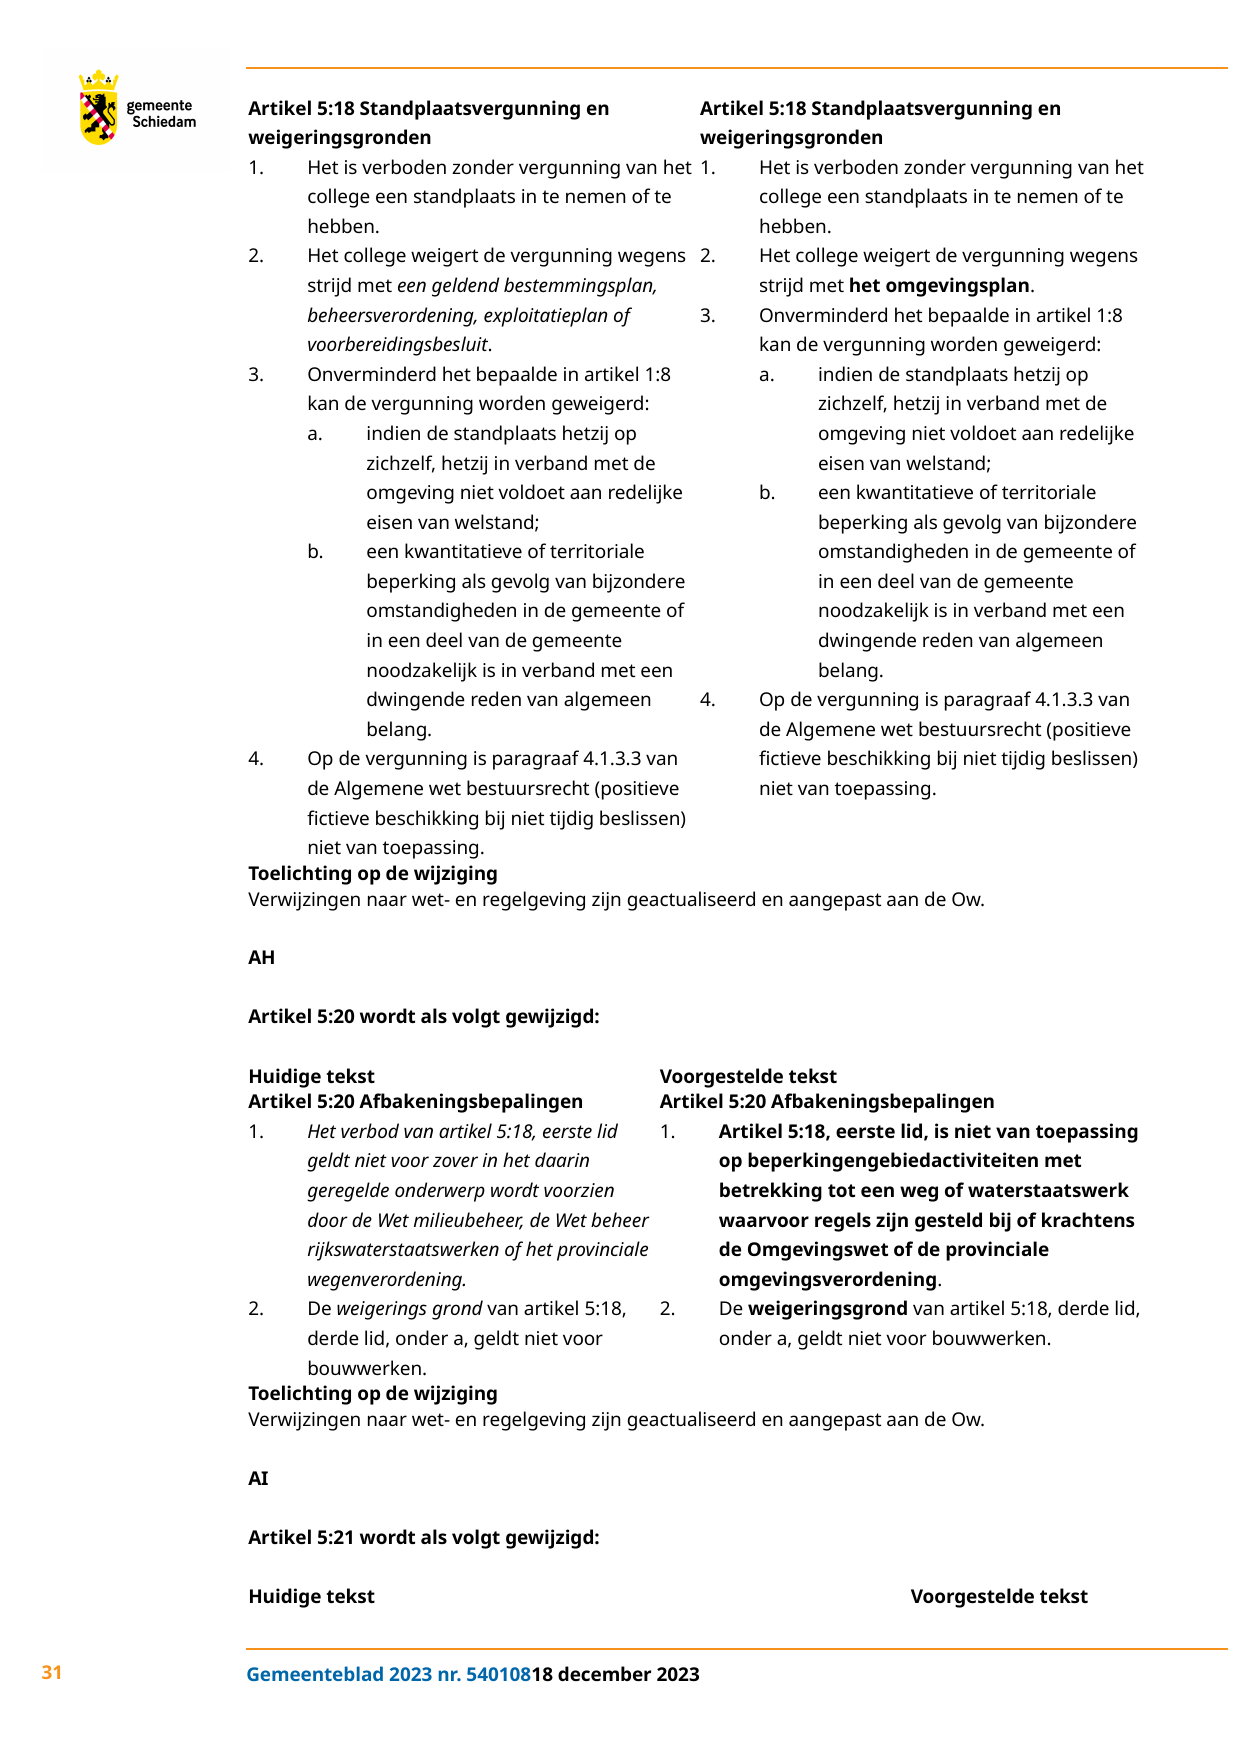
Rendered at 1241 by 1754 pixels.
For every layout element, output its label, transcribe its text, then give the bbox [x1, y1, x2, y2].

table_header Voorgestelde tekst [660, 1063, 1152, 1088]
table_cell Artikel 5:18 Standplaatsvergunning en weigeringsgronden Het is verboden zonder vergunning van het college een standplaats in te nemen of te hebben. Het college weigert de vergunning wegens strijd met het omgevingsplan. Onverminderd het bepaalde in artikel 1:8 kan de vergunning worden geweigerd: indien de standplaats hetzij op zichzelf, hetzij in verband met de omgeving niet voldoet aan redelijke eisen van welstand; een kwantitatieve of territoriale beperking als gevolg van bijzondere omstandigheden in de gemeente of in een deel van de gemeente noodzakelijk is in verband met een dwingende reden van algemeen belang. Op de vergunning is paragraaf 4.1.3.3 van de Algemene wet bestuursrecht (positieve fictieve beschikking bij niet tijdig beslissen) niet van toepassing. [700, 95, 1152, 860]
table_cell Artikel 5:20 Afbakeningsbepalingen Het verbod van artikel 5:18, eerste lid geldt niet voor zover in het daarin geregelde onderwerp wordt voorzien door de Wet milieubeheer, de Wet beheer rijkswaterstaatswerken of het provinciale wegenverordening. De weigerings grond van artikel 5:18, derde lid, onder a, geldt niet voor bouwwerken. [248, 1089, 659, 1381]
table_cell Toelichting op de wijziging [248, 860, 1152, 886]
picture [41, 47, 231, 172]
text AH [248, 944, 1152, 970]
table_cell Artikel 5:20 Afbakeningsbepalingen Artikel 5:18, eerste lid, is niet van toepassing op beperkingengebiedactiviteiten met betrekking tot een weg of waterstaatswerk waarvoor regels zijn gesteld bij of krachtens de Omgevingswet of de provinciale omgevingsverordening. De weigeringsgrond van artikel 5:18, derde lid, onder a, geldt niet voor bouwwerken. [660, 1089, 1152, 1381]
table_cell Artikel 5:18 Standplaatsvergunning en weigeringsgronden Het is verboden zonder vergunning van het college een standplaats in te nemen of te hebben. Het college weigert de vergunning wegens strijd met een geldend bestemmingsplan, beheersverordening, exploitatieplan of voorbereidingsbesluit. Onverminderd het bepaalde in artikel 1:8 kan de vergunning worden geweigerd: indien de standplaats hetzij op zichzelf, hetzij in verband met de omgeving niet voldoet aan redelijke eisen van welstand; een kwantitatieve of territoriale beperking als gevolg van bijzondere omstandigheden in de gemeente of in een deel van de gemeente noodzakelijk is in verband met een dwingende reden van algemeen belang. Op de vergunning is paragraaf 4.1.3.3 van de Algemene wet bestuursrecht (positieve fictieve beschikking bij niet tijdig beslissen) niet van toepassing. [248, 95, 700, 860]
table_cell Verwijzingen naar wet- en regelgeving zijn geactualiseerd en aangepast aan de Ow. [248, 886, 1152, 912]
text Artikel 5:20 wordt als volgt gewijzigd: [248, 1003, 1152, 1029]
table_cell Toelichting op de wijziging [248, 1381, 1152, 1406]
table_header Voorgestelde tekst [911, 1583, 1152, 1609]
table_header Huidige tekst [248, 1583, 911, 1609]
text AI [248, 1465, 1152, 1491]
table_header Huidige tekst [248, 1063, 659, 1088]
table_cell Verwijzingen naar wet- en regelgeving zijn geactualiseerd en aangepast aan de Ow. [248, 1406, 1152, 1432]
text Artikel 5:21 wordt als volgt gewijzigd: [248, 1524, 1152, 1550]
